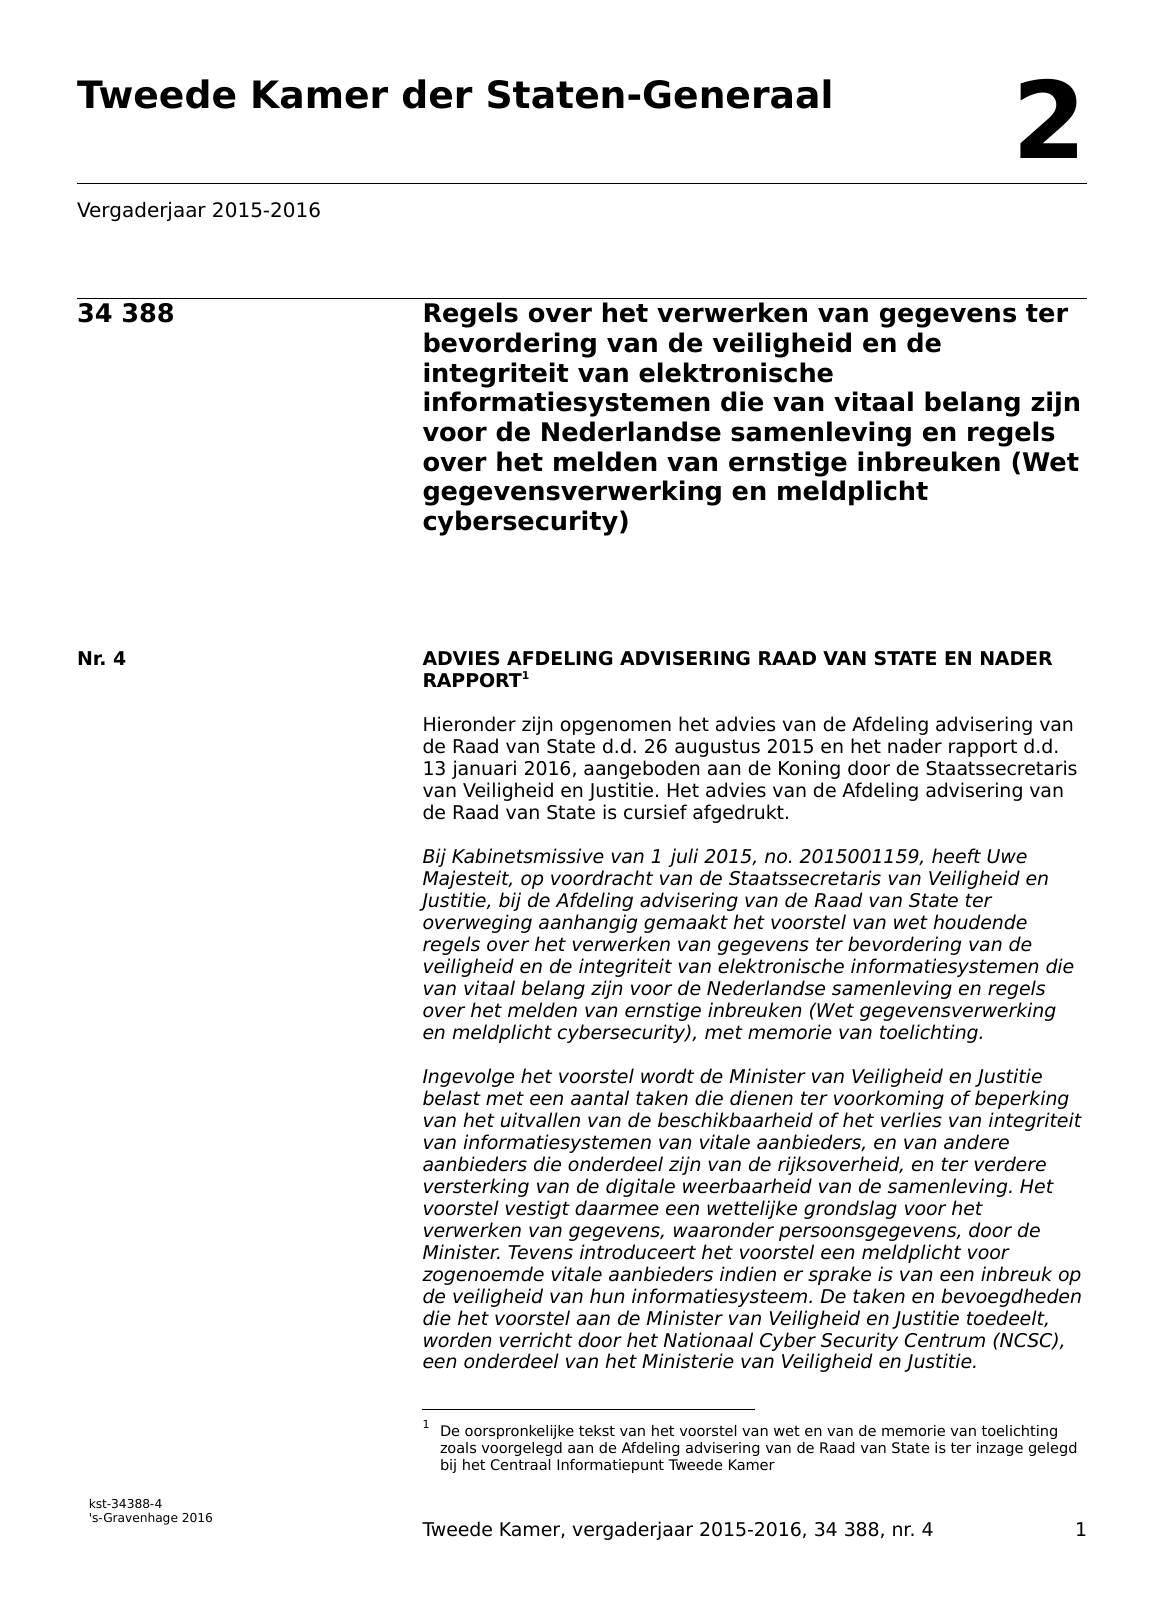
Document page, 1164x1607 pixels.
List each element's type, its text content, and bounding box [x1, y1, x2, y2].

text kst-34388-4 [88, 1497, 323, 1511]
table_header Tweede Kamer der Staten-Generaal [77, 59, 886, 183]
text De oorspronkelijke tekst van het voorstel van wet en van de memorie van toelichting zoals voorgelegd aan de Afdeling advisering van de Raad van State is ter inzage gelegd bij het Centraal Informatiepunt Tweede Kamer [422, 1418, 1087, 1474]
text 's-Gravenhage 2016 [88, 1511, 323, 1525]
subtitle Nr. 4 ADVIES AFDELING ADVISERING RAAD VAN STATE EN NADER RAPPORT [77, 647, 1087, 691]
table_cell Vergaderjaar 2015-2016 [77, 184, 1087, 298]
text Bij Kabinetsmissive van 1 juli 2015, no. 2015001159, heeft Uwe Majesteit, op voordracht van de Staatssecretaris van Veiligheid en Justitie, bij de Afdeling advisering van de Raad van State ter overweging aanhangig gemaakt het voorstel van wet houdende regels over het verwerken van gegevens ter bevordering van de veiligheid en de integriteit van elektronische informatiesystemen die van vitaal belang zijn voor de Nederlandse samenleving en regels over het melden van ernstige inbreuken (Wet gegevensverwerking en meldplicht cybersecurity), met memorie van toelichting. [422, 846, 1087, 1043]
text Ingevolge het voorstel wordt de Minister van Veiligheid en Justitie belast met een aantal taken die dienen ter voorkoming of beperking van het uitvallen van de beschikbaarheid of het verlies van integriteit van informatiesystemen van vitale aanbieders, en van andere aanbieders die onderdeel zijn van de rijksoverheid, en ter verdere versterking van de digitale weerbaarheid van de samenleving. Het voorstel vestigt daarmee een wettelijke grondslag voor het verwerken van gegevens, waaronder persoonsgegevens, door de Minister. Tevens introduceert het voorstel een meldplicht voor zogenoemde vitale aanbieders indien er sprake is van een inbreuk op de veiligheid van hun informatiesysteem. De taken en bevoegdheden die het voorstel aan de Minister van Veiligheid en Justitie toedeelt, worden verricht door het Nationaal Cyber Security Centrum (NCSC), een onderdeel van het Ministerie van Veiligheid en Justitie. [422, 1066, 1087, 1373]
subtitle 34 388 Regels over het verwerken van gegevens ter bevordering van de veiligheid en de integriteit van elektronische informatiesystemen die van vitaal belang zijn voor de Nederlandse samenleving en regels over het melden van ernstige inbreuken (Wet gegevensverwerking en meldplicht cybersecurity) [77, 299, 1087, 536]
text Hieronder zijn opgenomen het advies van de Afdeling advisering van de Raad van State d.d. 26 augustus 2015 en het nader rapport d.d. 13 januari 2016, aangeboden aan de Koning door de Staatssecretaris van Veiligheid en Justitie. Het advies van de Afdeling advisering van de Raad van State is cursief afgedrukt. [422, 714, 1087, 823]
table_header 2 [886, 59, 1087, 183]
